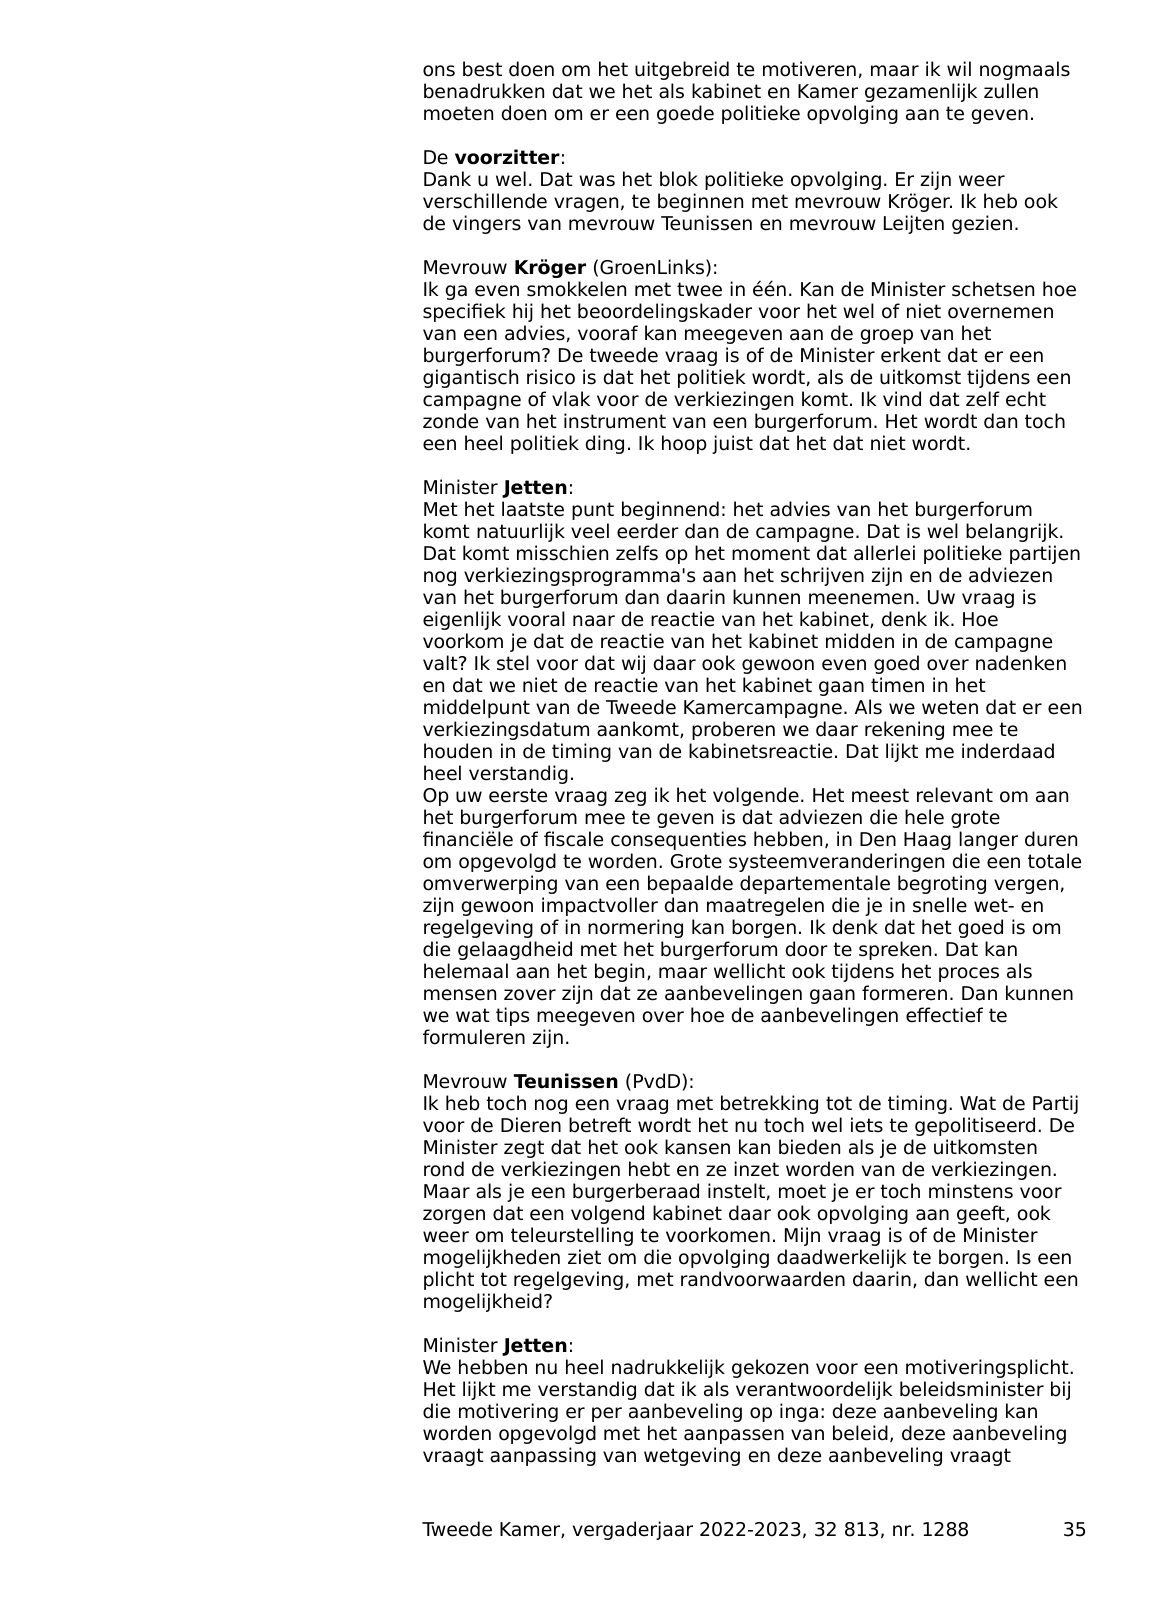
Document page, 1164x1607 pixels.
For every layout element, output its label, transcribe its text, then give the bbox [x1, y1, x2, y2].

text ons best doen om het uitgebreid te motiveren, maar ik wil nogmaals benadrukken dat we het als kabinet en Kamer gezamenlijk zullen moeten doen om er een goede politieke opvolging aan te geven. [422, 59, 1087, 125]
text Dank u wel. Dat was het blok politieke opvolging. Er zijn weer verschillende vragen, te beginnen met mevrouw Kröger. Ik heb ook de vingers van mevrouw Teunissen en mevrouw Leijten gezien. [422, 169, 1087, 235]
text Mevrouw Kröger (GroenLinks): [422, 257, 1087, 279]
text We hebben nu heel nadrukkelijk gekozen voor een motiveringsplicht. Het lijkt me verstandig dat ik als verantwoordelijk beleidsminister bij die motivering er per aanbeveling op inga: deze aanbeveling kan worden opgevolgd met het aanpassen van beleid, deze aanbeveling vraagt aanpassing van wetgeving en deze aanbeveling vraagt [422, 1357, 1087, 1467]
text Op uw eerste vraag zeg ik het volgende. Het meest relevant om aan het burgerforum mee te geven is dat adviezen die hele grote financiële of fiscale consequenties hebben, in Den Haag langer duren om opgevolgd te worden. Grote systeemveranderingen die een totale omverwerping van een bepaalde departementale begroting vergen, zijn gewoon impactvoller dan maatregelen die je in snelle wet- en regelgeving of in normering kan borgen. Ik denk dat het goed is om die gelaagdheid met het burgerforum door te spreken. Dat kan helemaal aan het begin, maar wellicht ook tijdens het proces als mensen zover zijn dat ze aanbevelingen gaan formeren. Dan kunnen we wat tips meegeven over hoe de aanbevelingen effectief te formuleren zijn. [422, 785, 1087, 1049]
text Met het laatste punt beginnend: het advies van het burgerforum komt natuurlijk veel eerder dan de campagne. Dat is wel belangrijk. Dat komt misschien zelfs op het moment dat allerlei politieke partijen nog verkiezingsprogramma's aan het schrijven zijn en de adviezen van het burgerforum dan daarin kunnen meenemen. Uw vraag is eigenlijk vooral naar de reactie van het kabinet, denk ik. Hoe voorkom je dat de reactie van het kabinet midden in de campagne valt? Ik stel voor dat wij daar ook gewoon even goed over nadenken en dat we niet de reactie van het kabinet gaan timen in het middelpunt van de Tweede Kamercampagne. Als we weten dat er een verkiezingsdatum aankomt, proberen we daar rekening mee te houden in de timing van de kabinetsreactie. Dat lijkt me inderdaad heel verstandig. [422, 499, 1087, 785]
text Minister Jetten: [422, 1335, 1087, 1357]
text De voorzitter: [422, 147, 1087, 169]
text Ik heb toch nog een vraag met betrekking tot de timing. Wat de Partij voor de Dieren betreft wordt het nu toch wel iets te gepolitiseerd. De Minister zegt dat het ook kansen kan bieden als je de uitkomsten rond de verkiezingen hebt en ze inzet worden van de verkiezingen. Maar als je een burgerberaad instelt, moet je er toch minstens voor zorgen dat een volgend kabinet daar ook opvolging aan geeft, ook weer om teleurstelling te voorkomen. Mijn vraag is of de Minister mogelijkheden ziet om die opvolging daadwerkelijk te borgen. Is een plicht tot regelgeving, met randvoorwaarden daarin, dan wellicht een mogelijkheid? [422, 1093, 1087, 1313]
text Minister Jetten: [422, 477, 1087, 499]
text Mevrouw Teunissen (PvdD): [422, 1071, 1087, 1093]
text Ik ga even smokkelen met twee in één. Kan de Minister schetsen hoe specifiek hij het beoordelingskader voor het wel of niet overnemen van een advies, vooraf kan meegeven aan de groep van het burgerforum? De tweede vraag is of de Minister erkent dat er een gigantisch risico is dat het politiek wordt, als de uitkomst tijdens een campagne of vlak voor de verkiezingen komt. Ik vind dat zelf echt zonde van het instrument van een burgerforum. Het wordt dan toch een heel politiek ding. Ik hoop juist dat het dat niet wordt. [422, 279, 1087, 455]
